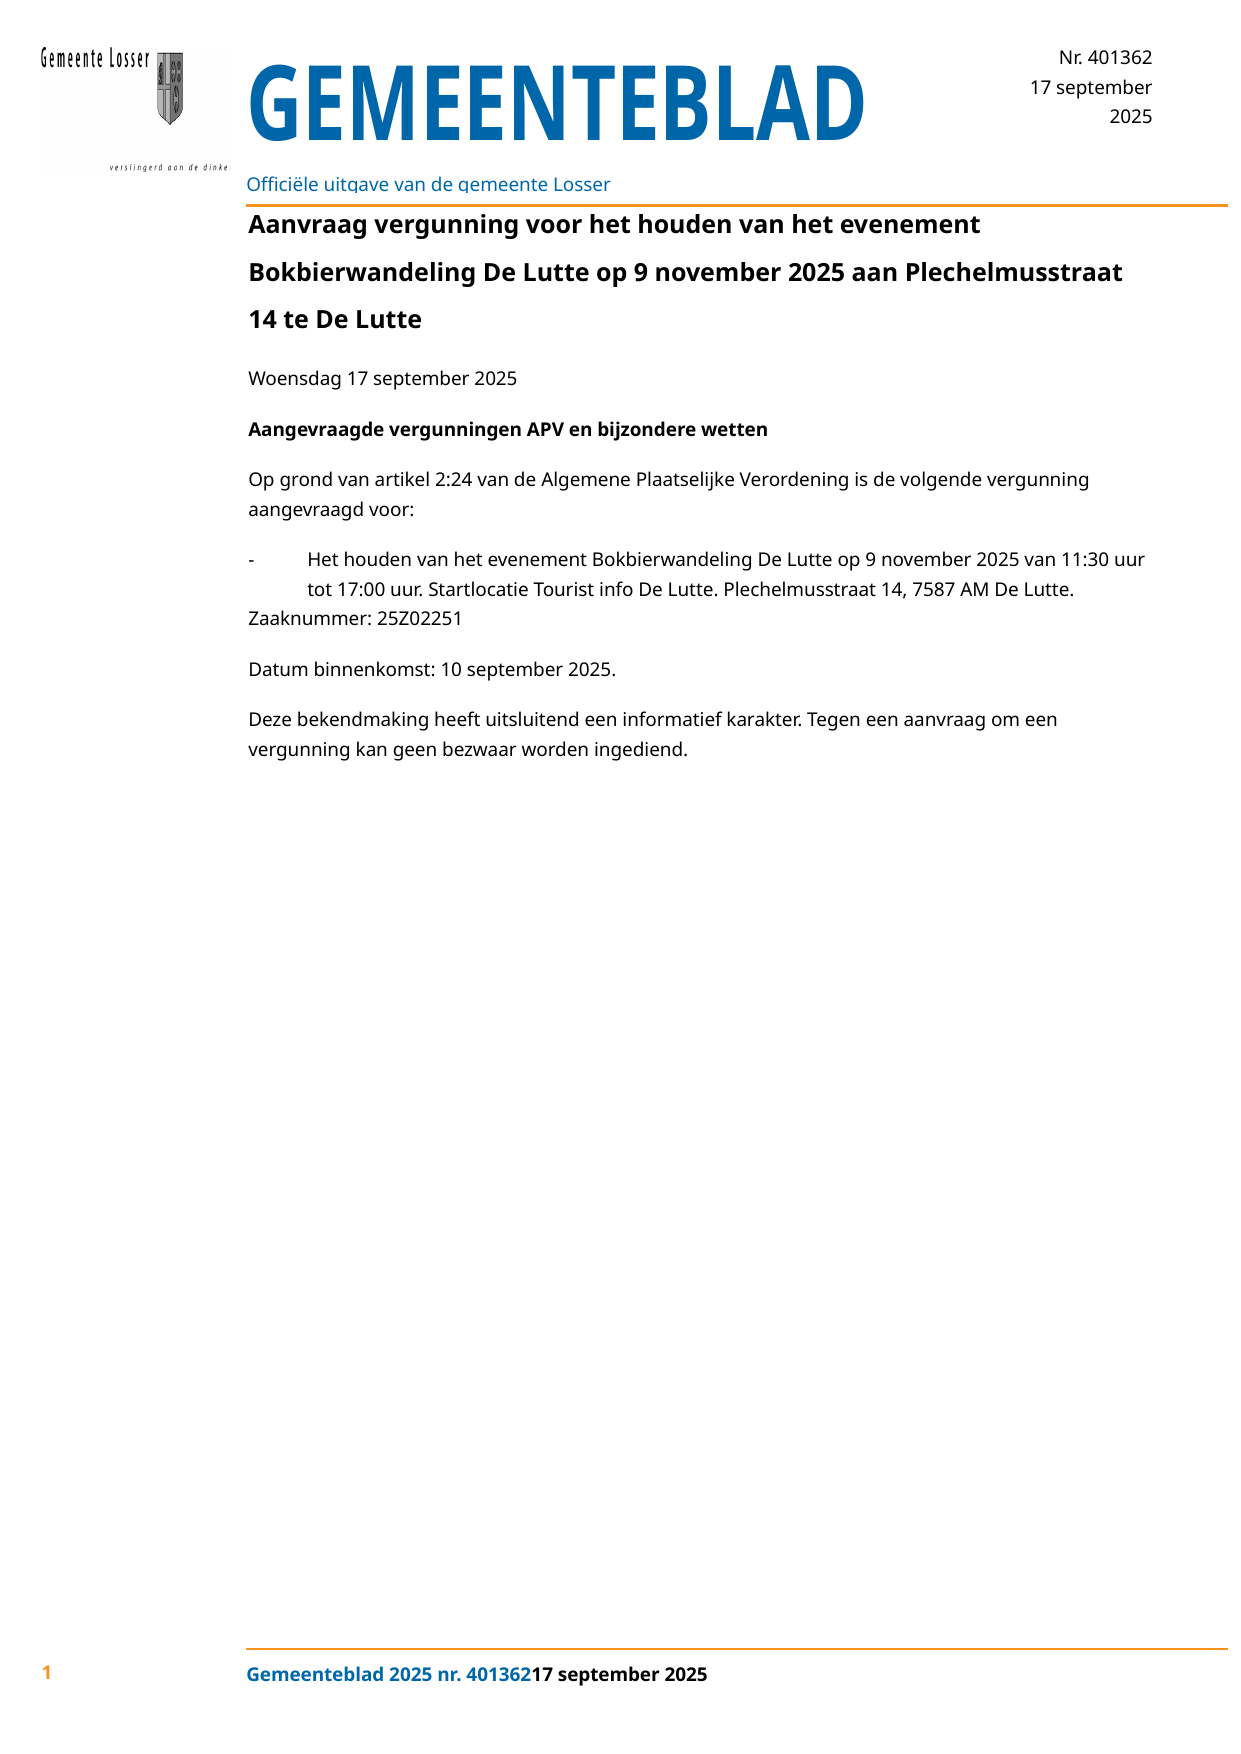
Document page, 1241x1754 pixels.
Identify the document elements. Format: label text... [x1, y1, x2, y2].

picture [41, 47, 231, 172]
text Aanvraag vergunning voor het houden van het evenement Bokbierwandeling De Lutte op 9 november 2025 aan Plechelmusstraat 14 te De Lutte [248, 207, 1152, 336]
text Op grond van artikel 2:24 van de Algemene Plaatselijke Verordening is de volgende vergunning aangevraagd voor: [248, 466, 1152, 522]
list Het houden van het evenement Bokbierwandeling De Lutte op 9 november 2025 van 11:30 uur tot 17:00 uur. Startlocatie Tourist info De Lutte. Plechelmusstraat 14, 7587 AM De Lutte. [248, 546, 1152, 602]
text Aangevraagde vergunningen APV en bijzondere wetten [248, 416, 1152, 442]
text Zaaknummer: 25Z02251 [248, 606, 1152, 631]
text Woensdag 17 september 2025 [248, 366, 1152, 391]
text Deze bekendmaking heeft uitsluitend een informatief karakter. Tegen een aanvraag om een vergunning kan geen bezwaar worden ingediend. [248, 706, 1152, 762]
text Datum binnenkomst: 10 september 2025. [248, 656, 1152, 682]
